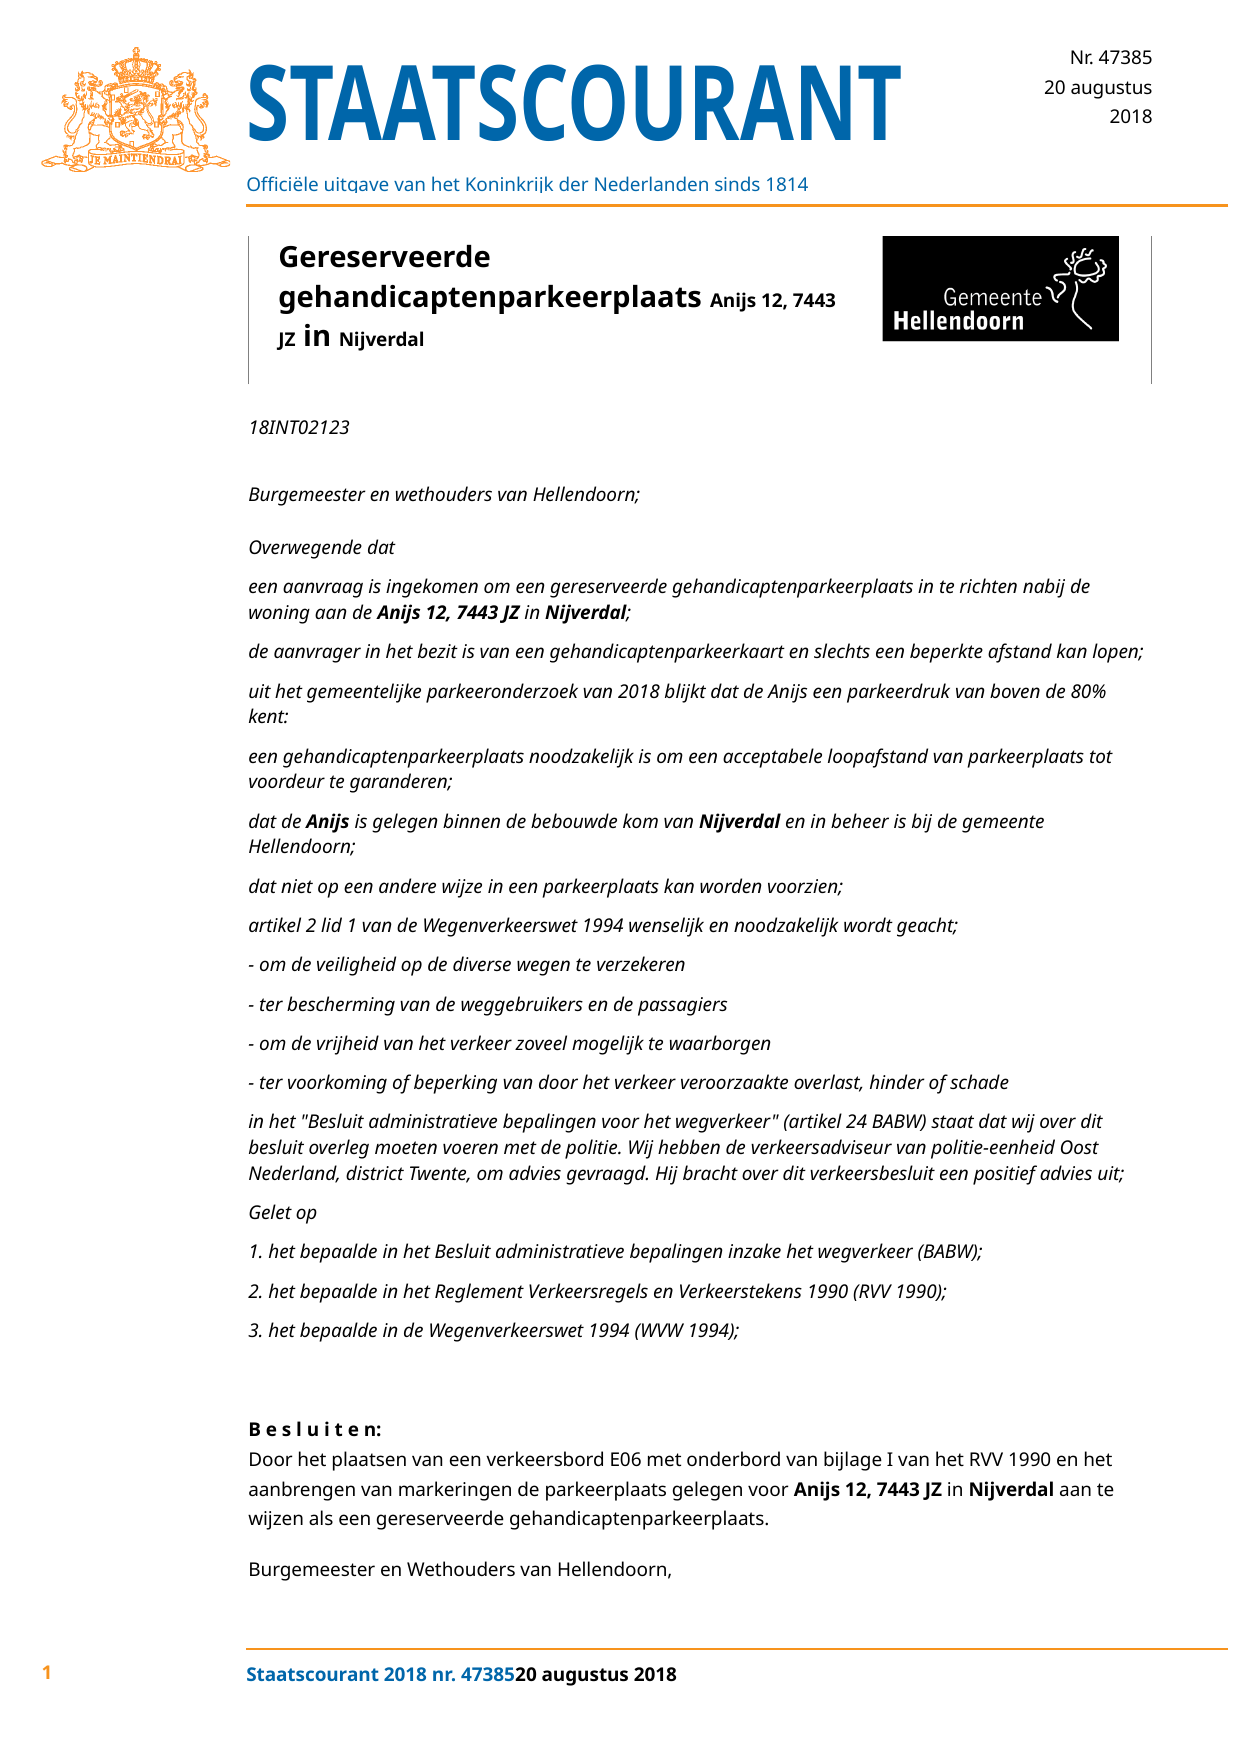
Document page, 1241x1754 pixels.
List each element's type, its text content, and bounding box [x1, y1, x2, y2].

text B e s l u i t e n: [248, 1417, 1152, 1442]
text 1. het bepaalde in het Besluit administratieve bepalingen inzake het wegverkeer (BABW); [248, 1239, 1152, 1264]
text Door het plaatsen van een verkeersbord E06 met onderbord van bijlage I van het RVV 1990 en het aanbrengen van markeringen de parkeerplaats gelegen voor Anijs 12, 7443 JZ in Nijverdal aan te wijzen als een gereserveerde gehandicaptenparkeerplaats. [248, 1446, 1152, 1531]
picture [882, 236, 1119, 342]
text 18INT02123 [248, 414, 1152, 440]
text een gehandicaptenparkeerplaats noodzakelijk is om een acceptabele loopafstand van parkeerplaats tot voordeur te garanderen; [248, 743, 1152, 794]
text - ter voorkoming of beperking van door het verkeer veroorzaakte overlast, hinder of schade [248, 1069, 1152, 1095]
text 3. het bepaalde in de Wegenverkeerswet 1994 (WVW 1994); [248, 1317, 1152, 1343]
text artikel 2 lid 1 van de Wegenverkeerswet 1994 wenselijk en noodzakelijk wordt geacht; [248, 912, 1152, 938]
text - om de vrijheid van het verkeer zoveel mogelijk te waarborgen [248, 1030, 1152, 1056]
text Burgemeester en Wethouders van Hellendoorn, [248, 1556, 1152, 1581]
text Overwegende dat [248, 534, 1152, 560]
text Burgemeester en wethouders van Hellendoorn; [248, 482, 1152, 507]
text de aanvrager in het bezit is van een gehandicaptenparkeerkaart en slechts een beperkte afstand kan lopen; [248, 639, 1152, 664]
text in het "Besluit administratieve bepalingen voor het wegverkeer" (artikel 24 BABW) staat dat wij over dit besluit overleg moeten voeren met de politie. Wij hebben de verkeersadviseur van politie-eenheid Oost Nederland, district Twente, om advies gevraagd. Hij bracht over dit verkeersbesluit een positief advies uit; [248, 1109, 1152, 1186]
text - ter bescherming van de weggebruikers en de passagiers [248, 991, 1152, 1017]
text een aanvraag is ingekomen om een gereserveerde gehandicaptenparkeerplaats in te richten nabij de woning aan de Anijs 12, 7443 JZ in Nijverdal; [248, 574, 1152, 625]
picture [41, 47, 231, 172]
table_header Gereserveerde gehandicaptenparkeerplaats Anijs 12, 7443 JZ in Nijverdal [249, 236, 850, 384]
text uit het gemeentelijke parkeeronderzoek van 2018 blijkt dat de Anijs een parkeerdruk van boven de 80% kent: [248, 678, 1152, 729]
text - om de veiligheid op de diverse wegen te verzekeren [248, 952, 1152, 977]
text Gelet op [248, 1199, 1152, 1225]
text dat niet op een andere wijze in een parkeerplaats kan worden voorzien; [248, 873, 1152, 899]
table_header [850, 236, 1151, 384]
text 2. het bepaalde in het Reglement Verkeersregels en Verkeerstekens 1990 (RVV 1990); [248, 1278, 1152, 1304]
text dat de Anijs is gelegen binnen de bebouwde kom van Nijverdal en in beheer is bij de gemeente Hellendoorn; [248, 808, 1152, 859]
